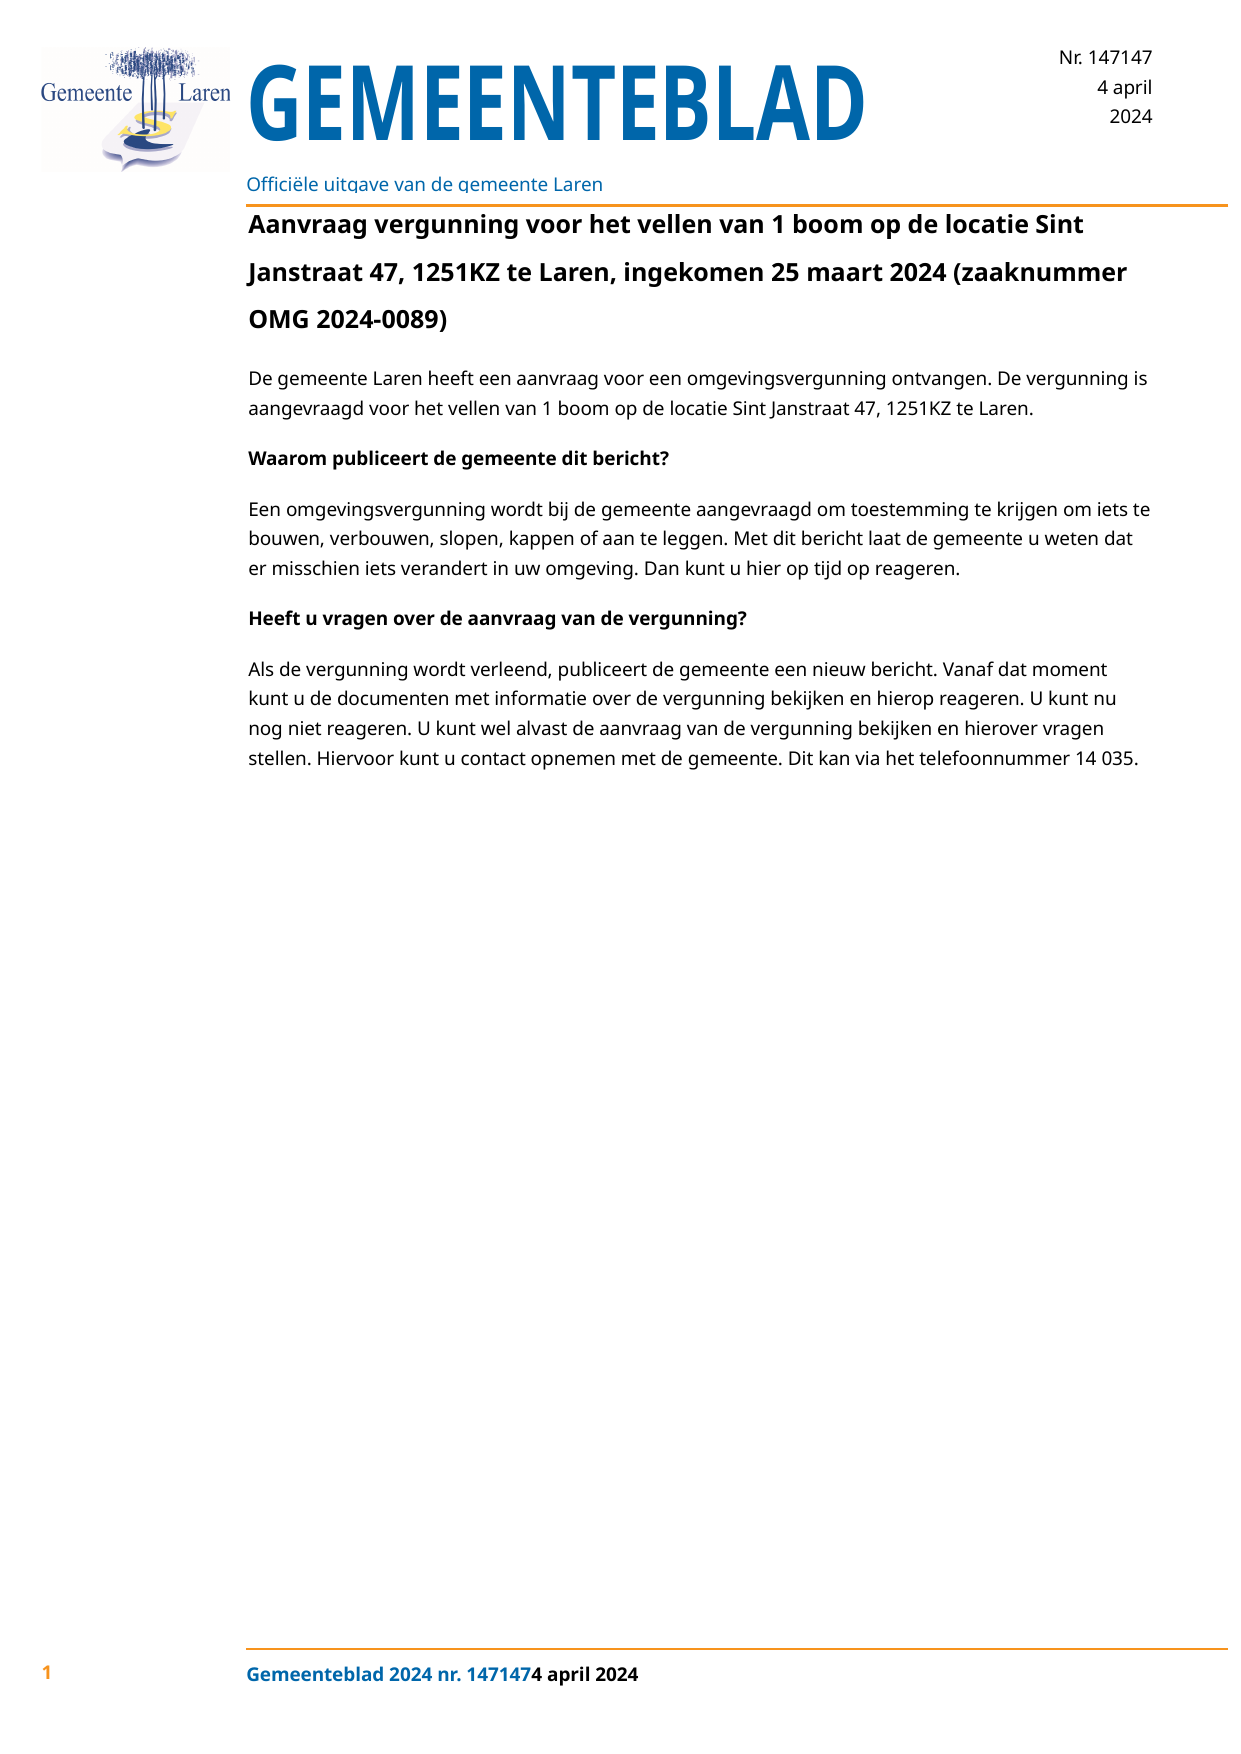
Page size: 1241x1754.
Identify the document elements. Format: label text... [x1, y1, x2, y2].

text Aanvraag vergunning voor het vellen van 1 boom op de locatie Sint Janstraat 47, 1251KZ te Laren, ingekomen 25 maart 2024 (zaaknummer OMG 2024-0089) [248, 207, 1152, 336]
text Heeft u vragen over de aanvraag van de vergunning? [248, 606, 1152, 631]
text Een omgevingsvergunning wordt bij de gemeente aangevraagd om toestemming te krijgen om iets te bouwen, verbouwen, slopen, kappen of aan te leggen. Met dit bericht laat de gemeente u weten dat er misschien iets verandert in uw omgeving. Dan kunt u hier op tijd op reageren. [248, 496, 1152, 581]
picture [41, 47, 231, 172]
text Als de vergunning wordt verleend, publiceert de gemeente een nieuw bericht. Vanaf dat moment kunt u de documenten met informatie over de vergunning bekijken en hierop reageren. U kunt nu nog niet reageren. U kunt wel alvast de aanvraag van de vergunning bekijken en hierover vragen stellen. Hiervoor kunt u contact opnemen met de gemeente. Dit kan via het telefoonnummer 14 035. [248, 656, 1152, 770]
text Waarom publiceert de gemeente dit bericht? [248, 446, 1152, 471]
text De gemeente Laren heeft een aanvraag voor een omgevingsvergunning ontvangen. De vergunning is aangevraagd voor het vellen van 1 boom op de locatie Sint Janstraat 47, 1251KZ te Laren. [248, 366, 1152, 421]
